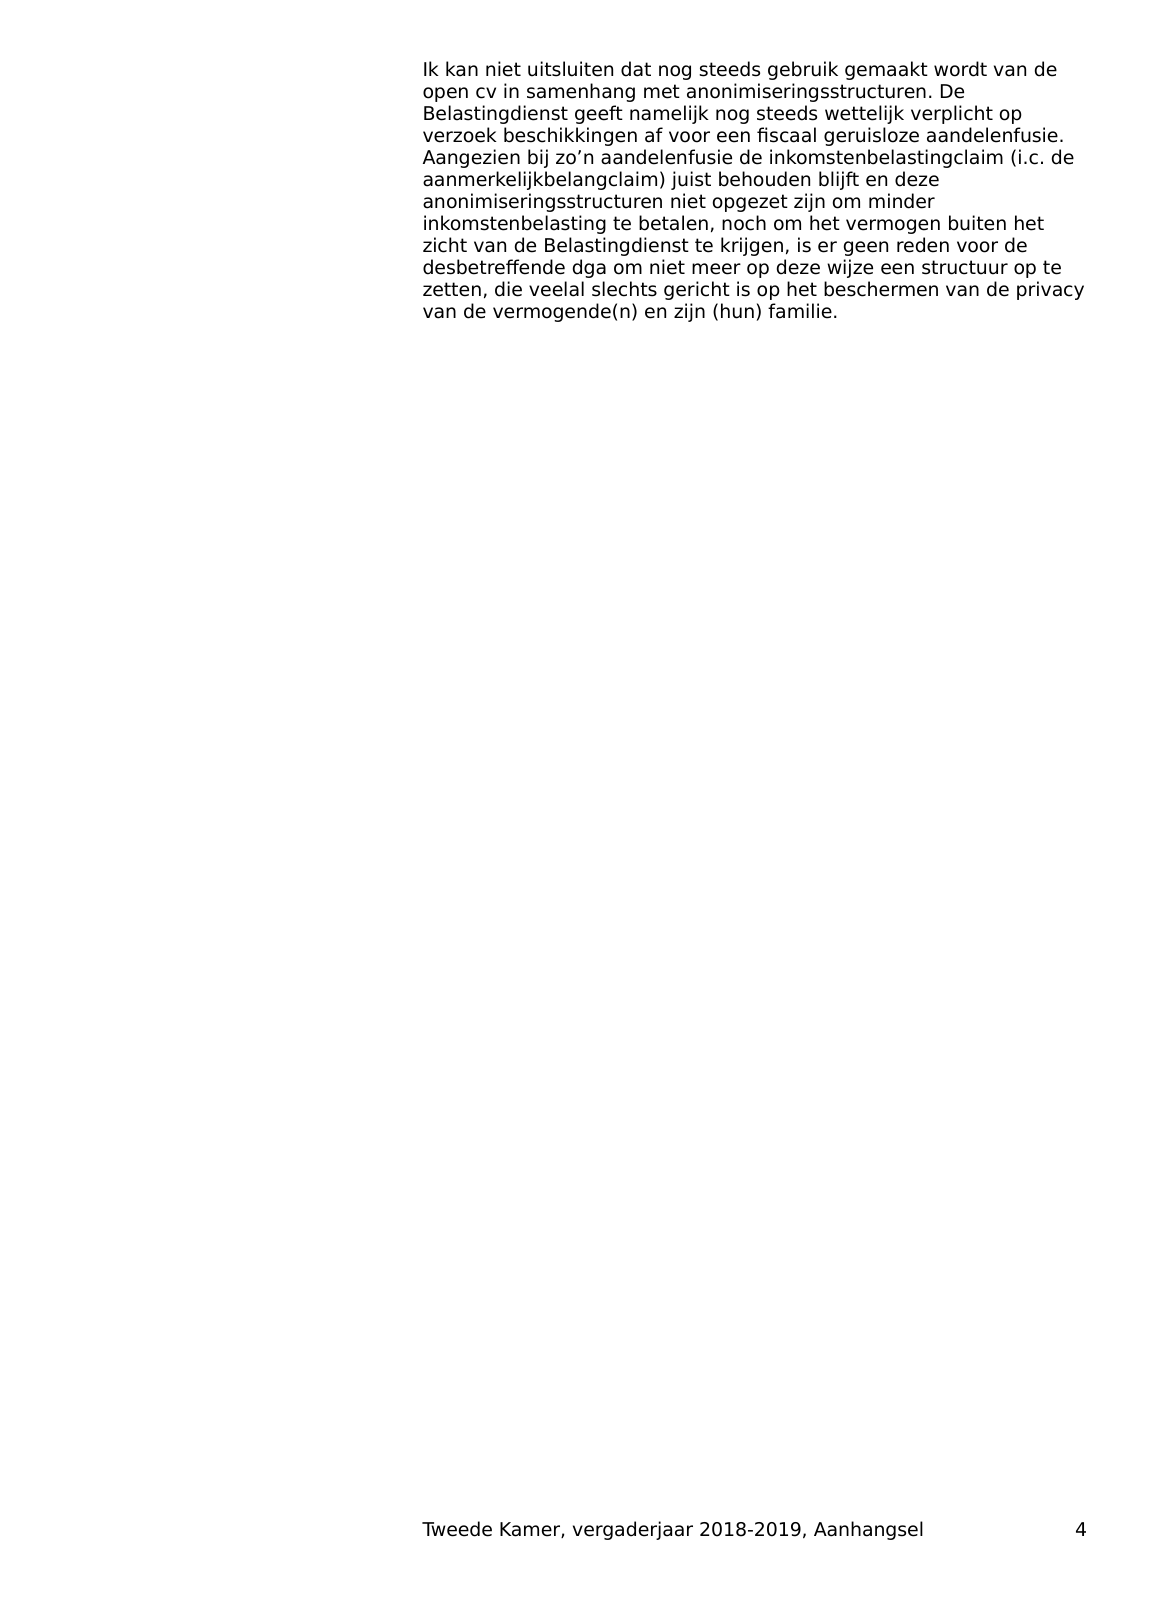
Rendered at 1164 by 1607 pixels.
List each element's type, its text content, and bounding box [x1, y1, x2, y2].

text Ik kan niet uitsluiten dat nog steeds gebruik gemaakt wordt van de open cv in samenhang met anonimiseringsstructuren. De Belastingdienst geeft namelijk nog steeds wettelijk verplicht op verzoek beschikkingen af voor een fiscaal geruisloze aandelenfusie. Aangezien bij zo’n aandelenfusie de inkomstenbelastingclaim (i.c. de aanmerkelijkbelangclaim) juist behouden blijft en deze anonimiseringsstructuren niet opgezet zijn om minder inkomstenbelasting te betalen, noch om het vermogen buiten het zicht van de Belastingdienst te krijgen, is er geen reden voor de desbetreffende dga om niet meer op deze wijze een structuur op te zetten, die veelal slechts gericht is op het beschermen van de privacy van de vermogende(n) en zijn (hun) familie. [422, 59, 1087, 323]
